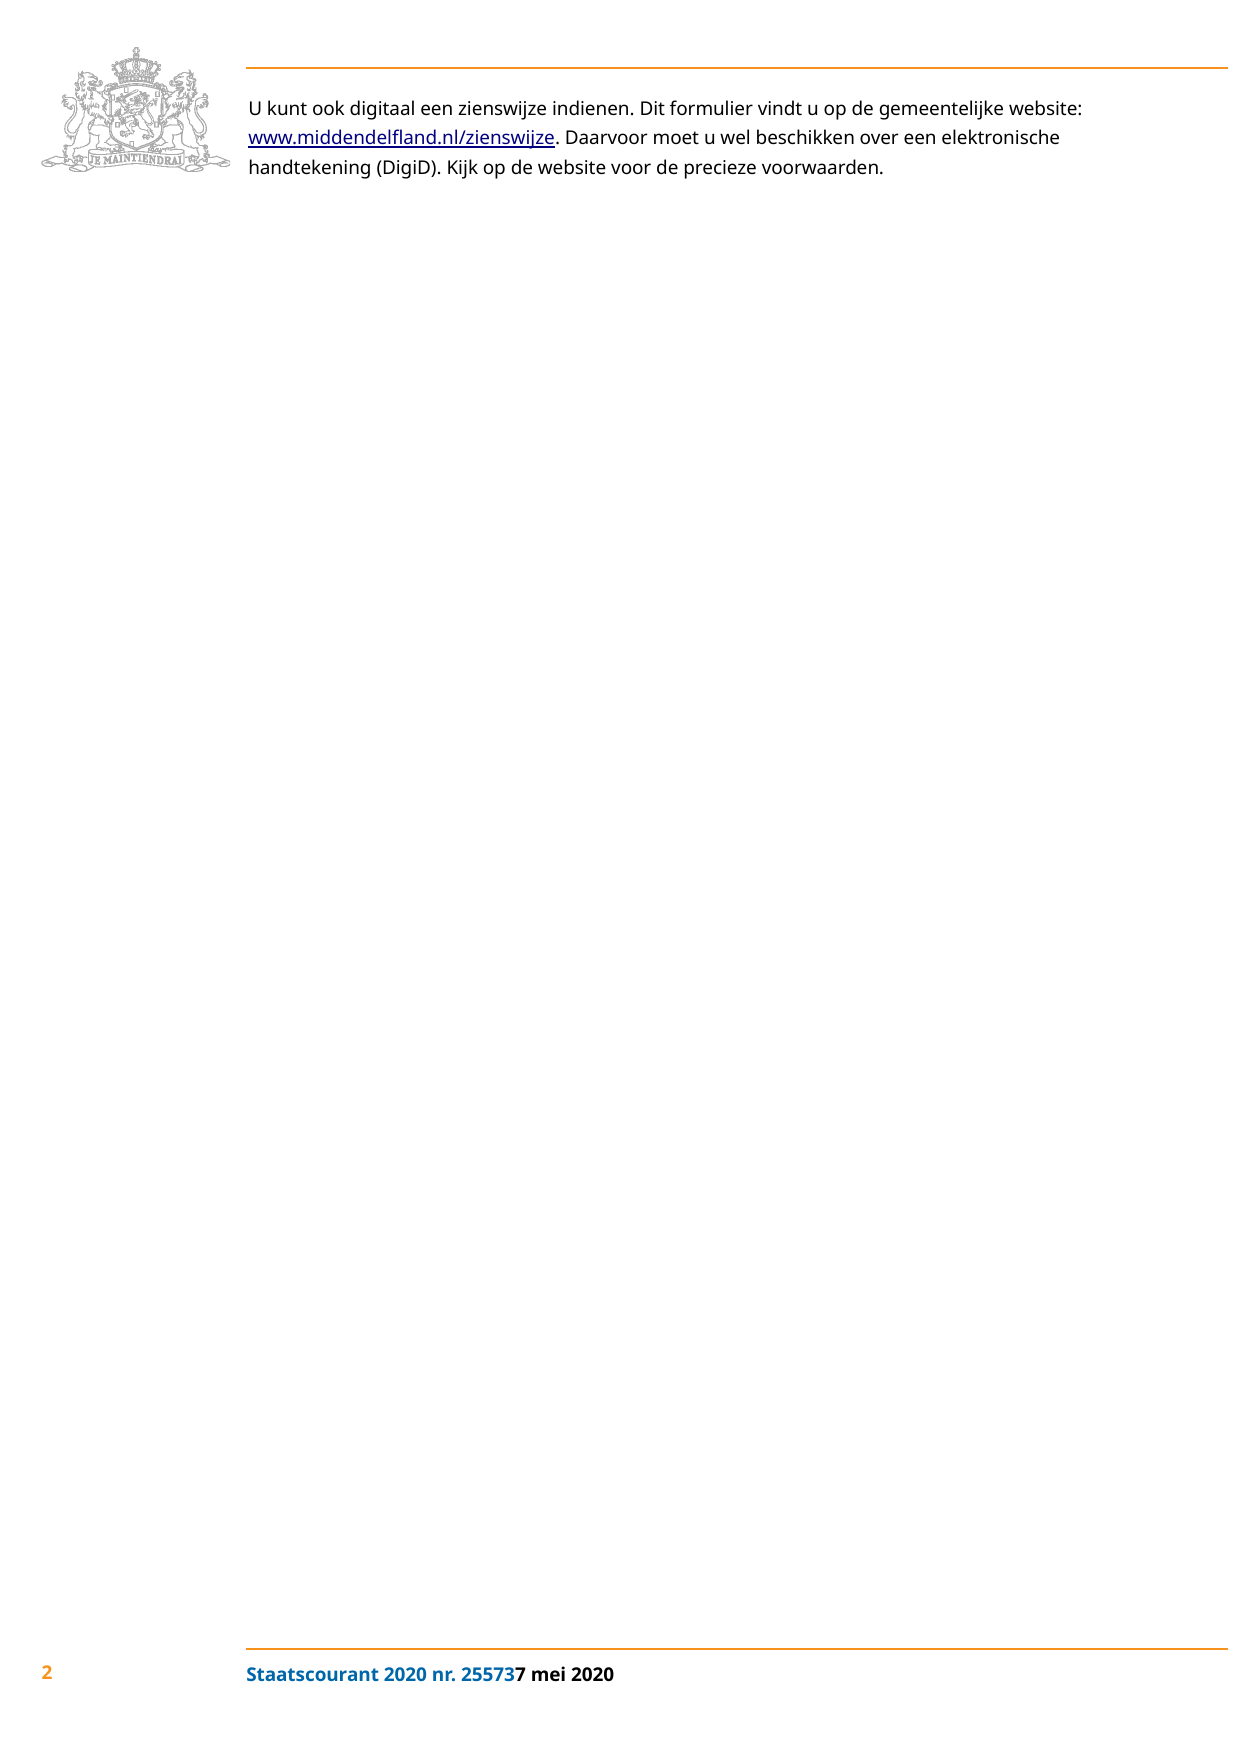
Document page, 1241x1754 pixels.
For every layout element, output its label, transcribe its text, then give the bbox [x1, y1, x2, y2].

picture [41, 47, 231, 172]
text U kunt ook digitaal een zienswijze indienen. Dit formulier vindt u op de gemeentelijke website: www.middendelfland.nl/zienswijze. Daarvoor moet u wel beschikken over een elektronische handtekening (DigiD). Kijk op de website voor de precieze voorwaarden. [248, 95, 1152, 180]
